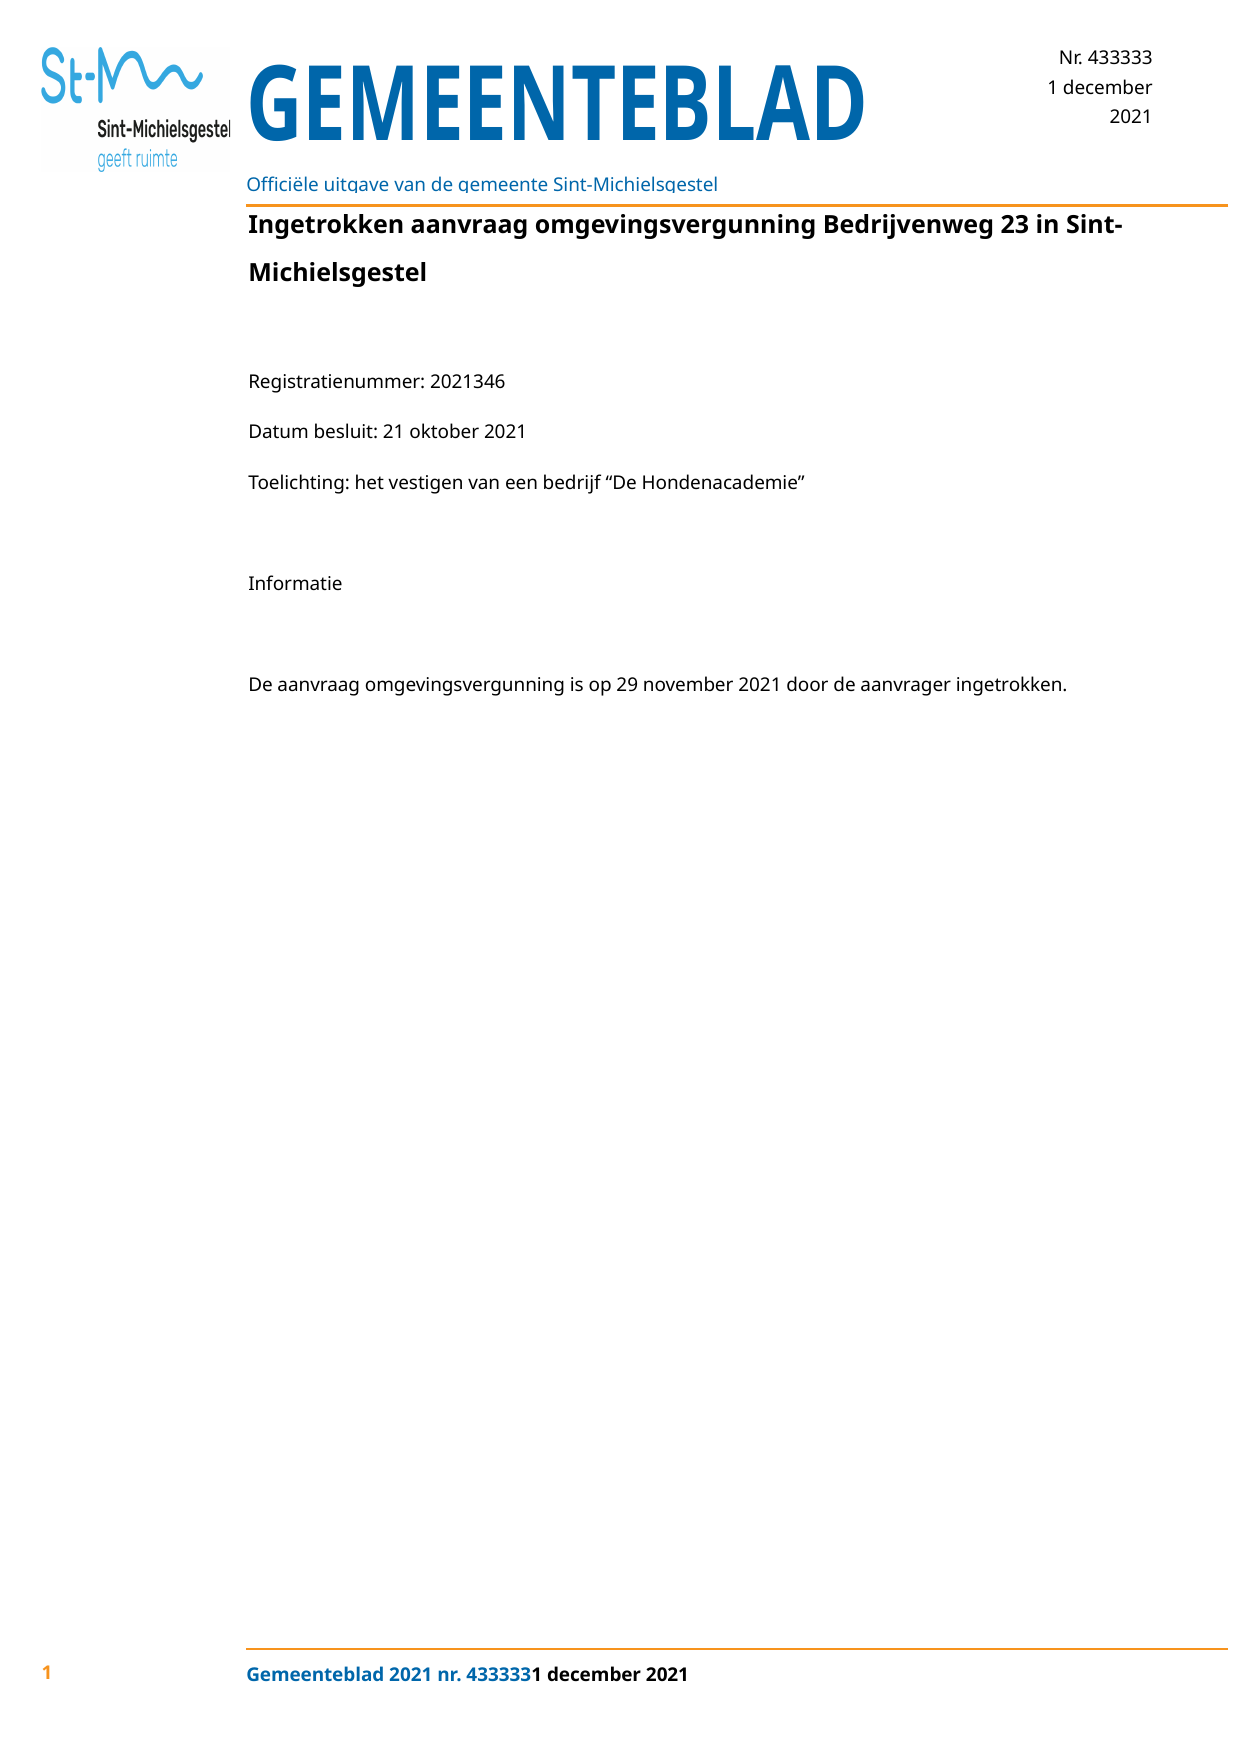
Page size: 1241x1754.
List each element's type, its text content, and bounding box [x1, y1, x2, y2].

text Datum besluit: 21 oktober 2021 [248, 419, 1152, 444]
text Informatie [248, 570, 1152, 596]
text Toelichting: het vestigen van een bedrijf “De Hondenacademie” [248, 469, 1152, 495]
text Ingetrokken aanvraag omgevingsvergunning Bedrijvenweg 23 in Sint-Michielsgestel [248, 207, 1152, 288]
text Registratienummer: 2021346 [248, 368, 1152, 394]
text De aanvraag omgevingsvergunning is op 29 november 2021 door de aanvrager ingetrokken. [248, 671, 1152, 697]
picture [41, 47, 231, 172]
